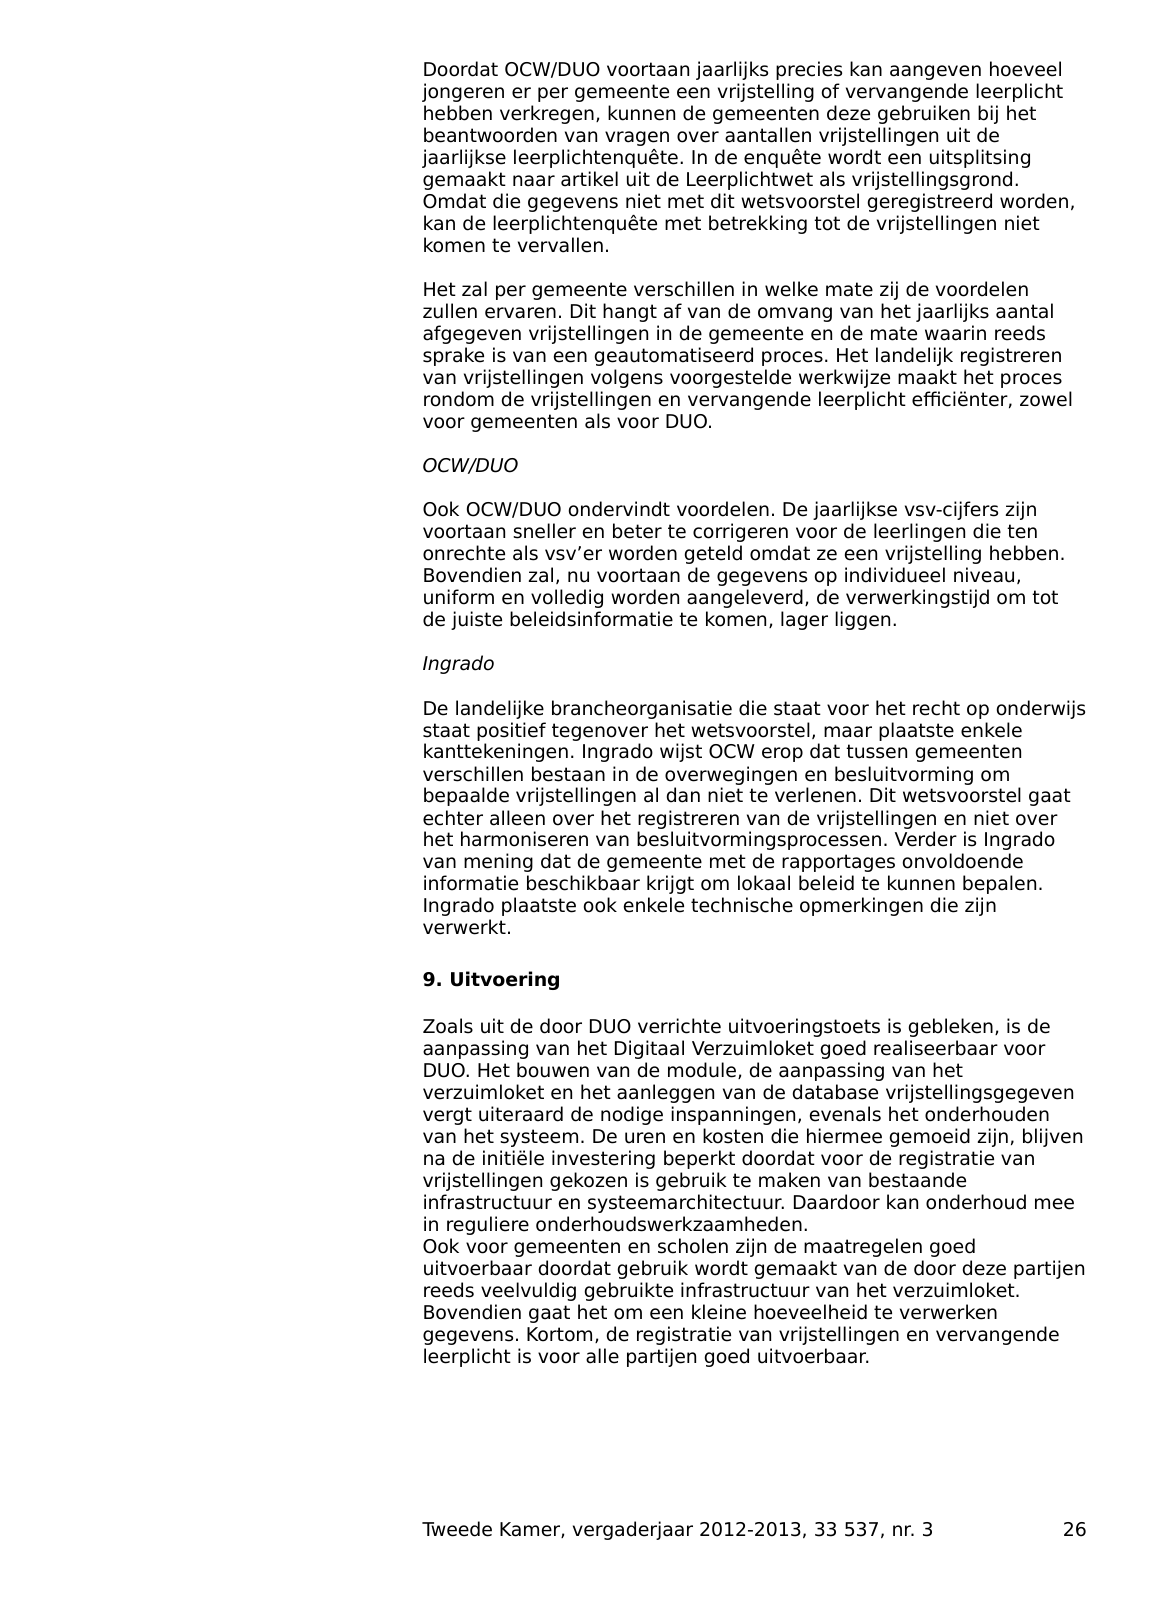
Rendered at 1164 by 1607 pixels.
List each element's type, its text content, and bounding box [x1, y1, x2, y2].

text Het zal per gemeente verschillen in welke mate zij de voordelen zullen ervaren. Dit hangt af van de omvang van het jaarlijks aantal afgegeven vrijstellingen in de gemeente en de mate waarin reeds sprake is van een geautomatiseerd proces. Het landelijk registreren van vrijstellingen volgens voorgestelde werkwijze maakt het proces rondom de vrijstellingen en vervangende leerplicht efficiënter, zowel voor gemeenten als voor DUO. [422, 279, 1087, 433]
text De landelijke brancheorganisatie die staat voor het recht op onderwijs staat positief tegenover het wetsvoorstel, maar plaatste enkele kanttekeningen. Ingrado wijst OCW erop dat tussen gemeenten verschillen bestaan in de overwegingen en besluitvorming om bepaalde vrijstellingen al dan niet te verlenen. Dit wetsvoorstel gaat echter alleen over het registreren van de vrijstellingen en niet over het harmoniseren van besluitvormingsprocessen. Verder is Ingrado van mening dat de gemeente met de rapportages onvoldoende informatie beschikbaar krijgt om lokaal beleid te kunnen bepalen. Ingrado plaatste ook enkele technische opmerkingen die zijn verwerkt. [422, 697, 1087, 939]
subtitle 9. Uitvoering [422, 969, 1087, 991]
text Doordat OCW/DUO voortaan jaarlijks precies kan aangeven hoeveel jongeren er per gemeente een vrijstelling of vervangende leerplicht hebben verkregen, kunnen de gemeenten deze gebruiken bij het beantwoorden van vragen over aantallen vrijstellingen uit de jaarlijkse leerplichtenquête. In de enquête wordt een uitsplitsing gemaakt naar artikel uit de Leerplichtwet als vrijstellingsgrond. Omdat die gegevens niet met dit wetsvoorstel geregistreerd worden, kan de leerplichtenquête met betrekking tot de vrijstellingen niet komen te vervallen. [422, 59, 1087, 257]
subtitle Ingrado [422, 653, 1087, 675]
text Zoals uit de door DUO verrichte uitvoeringstoets is gebleken, is de aanpassing van het Digitaal Verzuimloket goed realiseerbaar voor DUO. Het bouwen van de module, de aanpassing van het verzuimloket en het aanleggen van de database vrijstellingsgegeven vergt uiteraard de nodige inspanningen, evenals het onderhouden van het systeem. De uren en kosten die hiermee gemoeid zijn, blijven na de initiële investering beperkt doordat voor de registratie van vrijstellingen gekozen is gebruik te maken van bestaande infrastructuur en systeemarchitectuur. Daardoor kan onderhoud mee in reguliere onderhoudswerkzaamheden. [422, 1016, 1087, 1236]
subtitle OCW/DUO [422, 455, 1087, 477]
text Ook OCW/DUO ondervindt voordelen. De jaarlijkse vsv-cijfers zijn voortaan sneller en beter te corrigeren voor de leerlingen die ten onrechte als vsv’er worden geteld omdat ze een vrijstelling hebben. Bovendien zal, nu voortaan de gegevens op individueel niveau, uniform en volledig worden aangeleverd, de verwerkingstijd om tot de juiste beleidsinformatie te komen, lager liggen. [422, 499, 1087, 631]
text Ook voor gemeenten en scholen zijn de maatregelen goed uitvoerbaar doordat gebruik wordt gemaakt van de door deze partijen reeds veelvuldig gebruikte infrastructuur van het verzuimloket. Bovendien gaat het om een kleine hoeveelheid te verwerken gegevens. Kortom, de registratie van vrijstellingen en vervangende leerplicht is voor alle partijen goed uitvoerbaar. [422, 1236, 1087, 1368]
